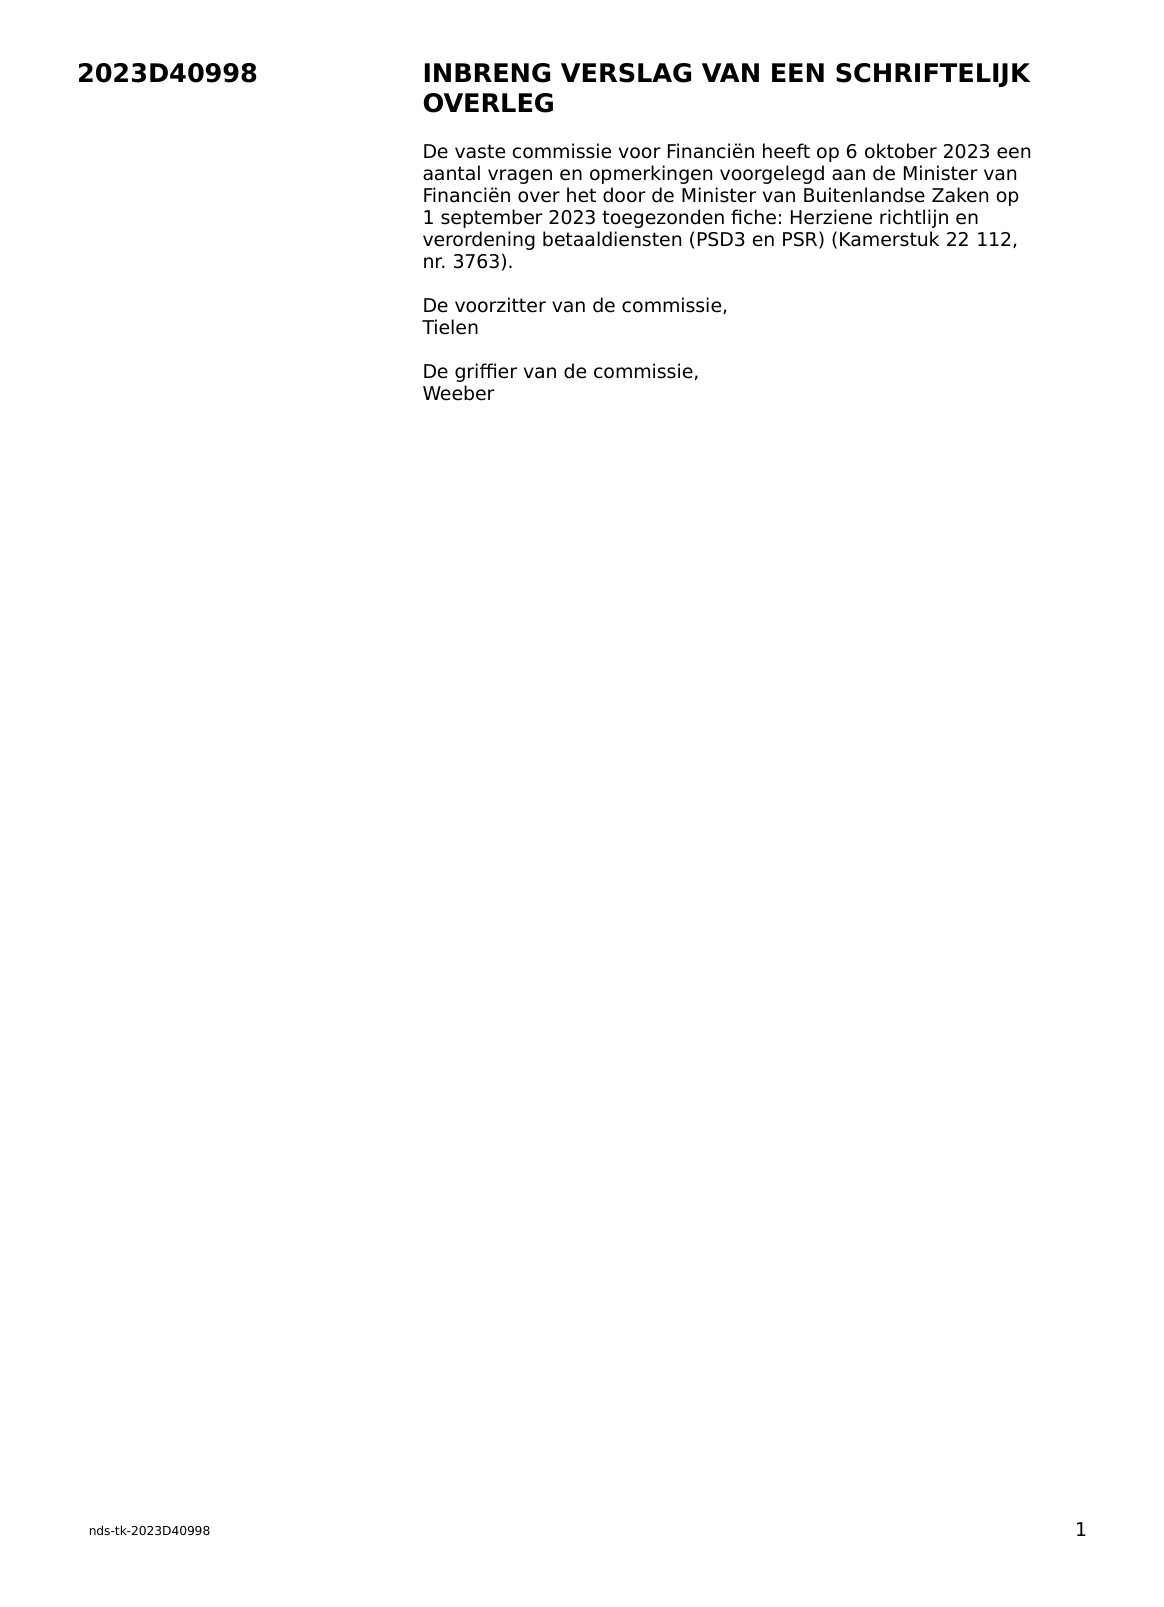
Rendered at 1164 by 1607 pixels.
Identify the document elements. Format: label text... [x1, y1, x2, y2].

text 2023D40998 INBRENG VERSLAG VAN EEN SCHRIFTELIJK OVERLEG [77, 59, 1087, 118]
text De griffier van de commissie, [422, 361, 1087, 383]
text Tielen [422, 317, 1087, 339]
text De vaste commissie voor Financiën heeft op 6 oktober 2023 een aantal vragen en opmerkingen voorgelegd aan de Minister van Financiën over het door de Minister van Buitenlandse Zaken op 1 september 2023 toegezonden fiche: Herziene richtlijn en verordening betaaldiensten (PSD3 en PSR) (Kamerstuk 22 112, nr. 3763). [422, 141, 1087, 272]
text nds-tk-2023D40998 [88, 1524, 323, 1538]
text De voorzitter van de commissie, [422, 295, 1087, 317]
text Weeber [422, 383, 1087, 405]
